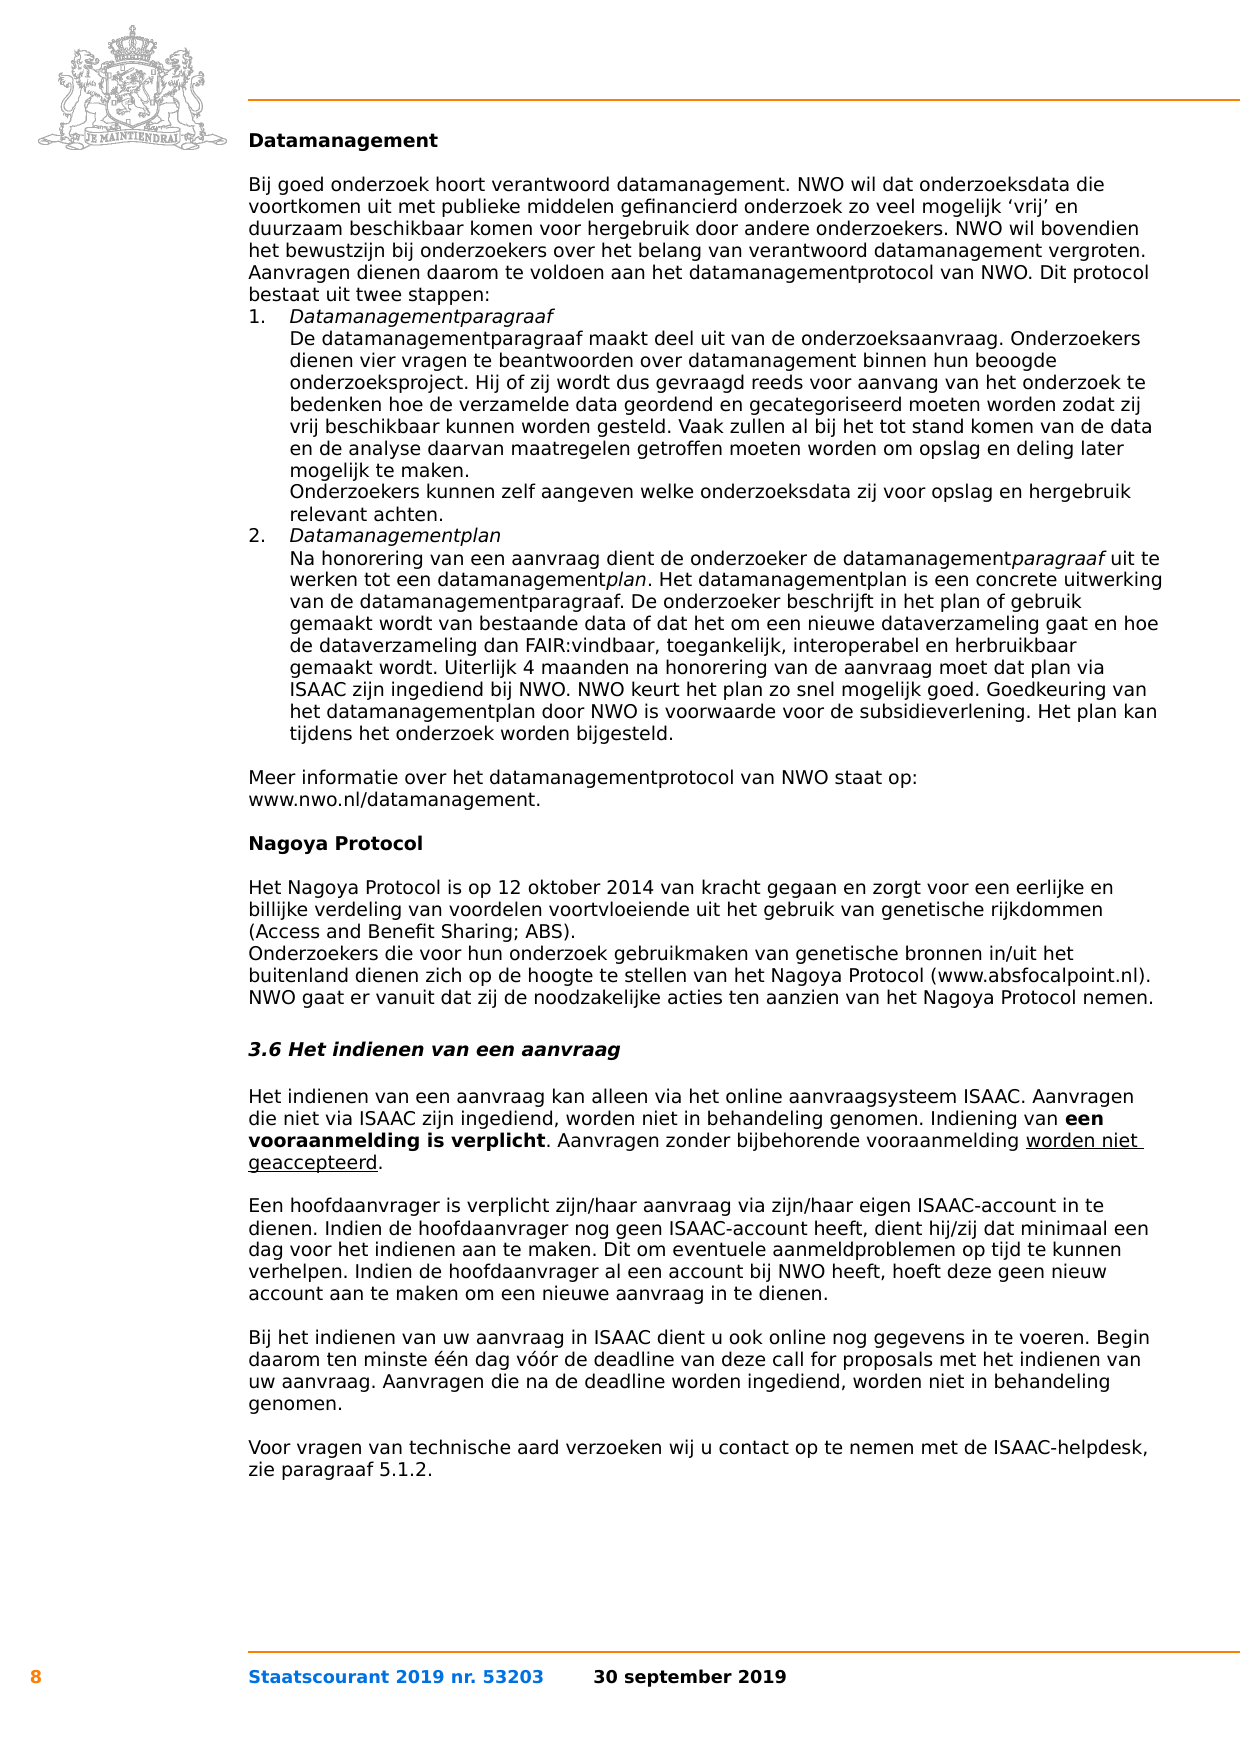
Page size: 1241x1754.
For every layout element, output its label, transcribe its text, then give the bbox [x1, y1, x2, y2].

text 1. Datamanagementparagraaf [248, 306, 1163, 328]
picture [38, 25, 227, 150]
text Het Nagoya Protocol is op 12 oktober 2014 van kracht gegaan en zorgt voor een eerlijke en billijke verdeling van voordelen voortvloeiende uit het gebruik van genetische rijkdommen (Access and Benefit Sharing; ABS). [248, 877, 1163, 943]
text Het indienen van een aanvraag kan alleen via het online aanvraagsysteem ISAAC. Aanvragen die niet via ISAAC zijn ingediend, worden niet in behandeling genomen. Indiening van een vooraanmelding is verplicht. Aanvragen zonder bijbehorende vooraanmelding worden niet geaccepteerd. [248, 1086, 1163, 1173]
subtitle 3.6 Het indienen van een aanvraag [248, 1039, 1163, 1061]
subtitle Datamanagement [248, 130, 1163, 152]
text Na honorering van een aanvraag dient de onderzoeker de datamanagementparagraaf uit te werken tot een datamanagementplan. Het datamanagementplan is een concrete uitwerking van de datamanagementparagraaf. De onderzoeker beschrijft in het plan of gebruik gemaakt wordt van bestaande data of dat het om een nieuwe dataverzameling gaat en hoe de dataverzameling dan FAIR:vindbaar, toegankelijk, interoperabel en herbruikbaar gemaakt wordt. Uiterlijk 4 maanden na honorering van de aanvraag moet dat plan via ISAAC zijn ingediend bij NWO. NWO keurt het plan zo snel mogelijk goed. Goedkeuring van het datamanagementplan door NWO is voorwaarde voor de subsidieverlening. Het plan kan tijdens het onderzoek worden bijgesteld. [289, 547, 1163, 745]
text Voor vragen van technische aard verzoeken wij u contact op te nemen met de ISAAC-helpdesk, zie paragraaf 5.1.2. [248, 1437, 1163, 1481]
text Onderzoekers die voor hun onderzoek gebruikmaken van genetische bronnen in/uit het buitenland dienen zich op de hoogte te stellen van het Nagoya Protocol (www.absfocalpoint.nl). NWO gaat er vanuit dat zij de noodzakelijke acties ten aanzien van het Nagoya Protocol nemen. [248, 943, 1163, 1009]
subtitle Nagoya Protocol [248, 833, 1163, 855]
text De datamanagementparagraaf maakt deel uit van de onderzoeksaanvraag. Onderzoekers dienen vier vragen te beantwoorden over datamanagement binnen hun beoogde onderzoeksproject. Hij of zij wordt dus gevraagd reeds voor aanvang van het onderzoek te bedenken hoe de verzamelde data geordend en gecategoriseerd moeten worden zodat zij vrij beschikbaar kunnen worden gesteld. Vaak zullen al bij het tot stand komen van de data en de analyse daarvan maatregelen getroffen moeten worden om opslag en deling later mogelijk te maken. [289, 328, 1163, 481]
text 2. Datamanagementplan [248, 525, 1163, 547]
text Een hoofdaanvrager is verplicht zijn/haar aanvraag via zijn/haar eigen ISAAC-account in te dienen. Indien de hoofdaanvrager nog geen ISAAC-account heeft, dient hij/zij dat minimaal een dag voor het indienen aan te maken. Dit om eventuele aanmeldproblemen op tijd te kunnen verhelpen. Indien de hoofdaanvrager al een account bij NWO heeft, hoeft deze geen nieuw account aan te maken om een nieuwe aanvraag in te dienen. [248, 1195, 1163, 1305]
text Bij goed onderzoek hoort verantwoord datamanagement. NWO wil dat onderzoeksdata die voortkomen uit met publieke middelen gefinancierd onderzoek zo veel mogelijk ‘vrij’ en duurzaam beschikbaar komen voor hergebruik door andere onderzoekers. NWO wil bovendien het bewustzijn bij onderzoekers over het belang van verantwoord datamanagement vergroten. Aanvragen dienen daarom te voldoen aan het datamanagementprotocol van NWO. Dit protocol bestaat uit twee stappen: [248, 174, 1163, 306]
text Onderzoekers kunnen zelf aangeven welke onderzoeksdata zij voor opslag en hergebruik relevant achten. [289, 481, 1163, 525]
text Bij het indienen van uw aanvraag in ISAAC dient u ook online nog gegevens in te voeren. Begin daarom ten minste één dag vóór de deadline van deze call for proposals met het indienen van uw aanvraag. Aanvragen die na de deadline worden ingediend, worden niet in behandeling genomen. [248, 1327, 1163, 1415]
text Meer informatie over het datamanagementprotocol van NWO staat op: www.nwo.nl/datamanagement. [248, 767, 1163, 811]
